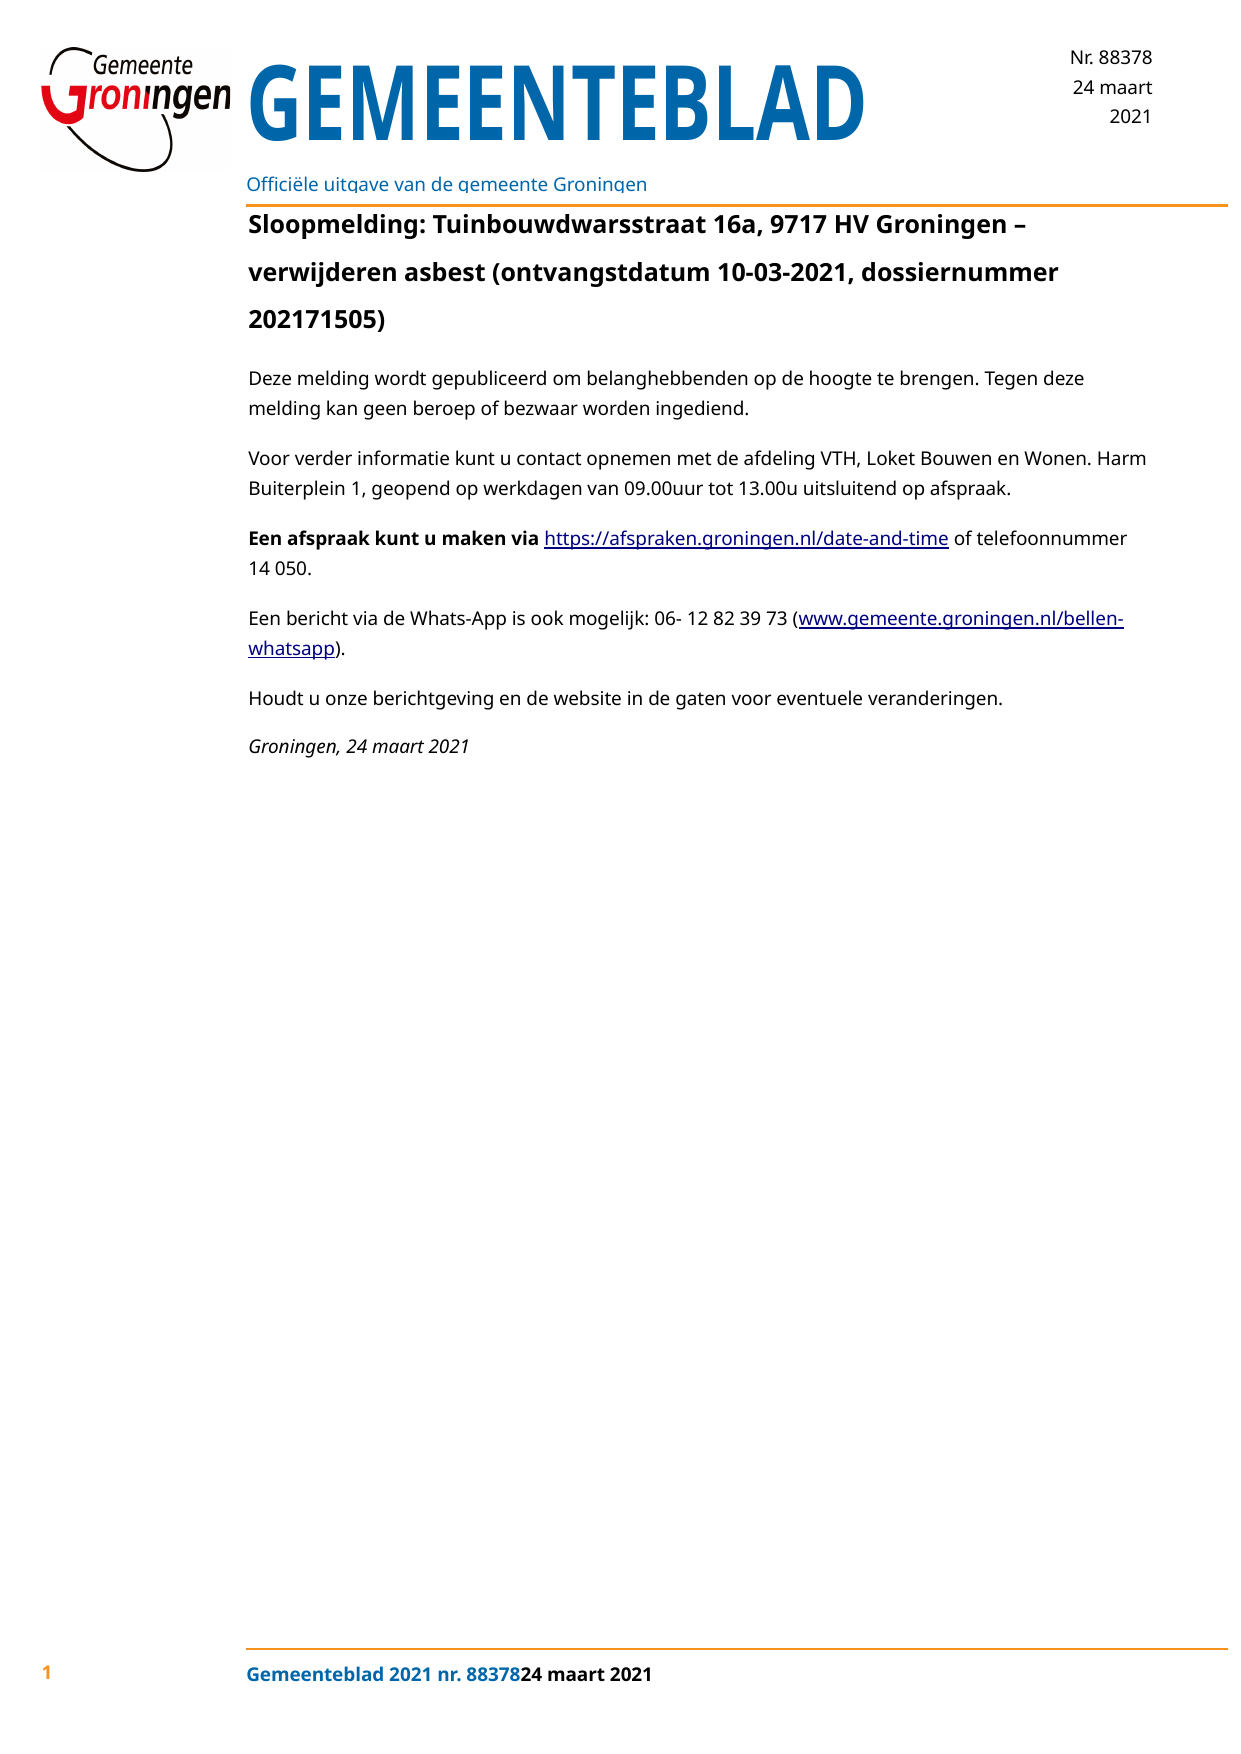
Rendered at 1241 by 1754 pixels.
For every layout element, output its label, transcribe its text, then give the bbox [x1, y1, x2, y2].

text Deze melding wordt gepubliceerd om belanghebbenden op de hoogte te brengen. Tegen deze melding kan geen beroep of bezwaar worden ingediend. [248, 366, 1152, 421]
picture [41, 47, 231, 172]
text Voor verder informatie kunt u contact opnemen met de afdeling VTH, Loket Bouwen en Wonen. Harm Buiterplein 1, geopend op werkdagen van 09.00uur tot 13.00u uitsluitend op afspraak. [248, 446, 1152, 501]
text Sloopmelding: Tuinbouwdwarsstraat 16a, 9717 HV Groningen – verwijderen asbest (ontvangstdatum 10-03-2021, dossiernummer 202171505) [248, 207, 1152, 336]
text Een bericht via de Whats-App is ook mogelijk: 06- 12 82 39 73 (www.gemeente.groningen.nl/bellen-whatsapp). [248, 606, 1152, 661]
text Houdt u onze berichtgeving en de website in de gaten voor eventuele veranderingen. [248, 686, 1152, 711]
text Groningen, 24 maart 2021 [248, 733, 1152, 759]
text Een afspraak kunt u maken via https://afspraken.groningen.nl/date-and-time of telefoonnummer 14 050. [248, 526, 1152, 581]
